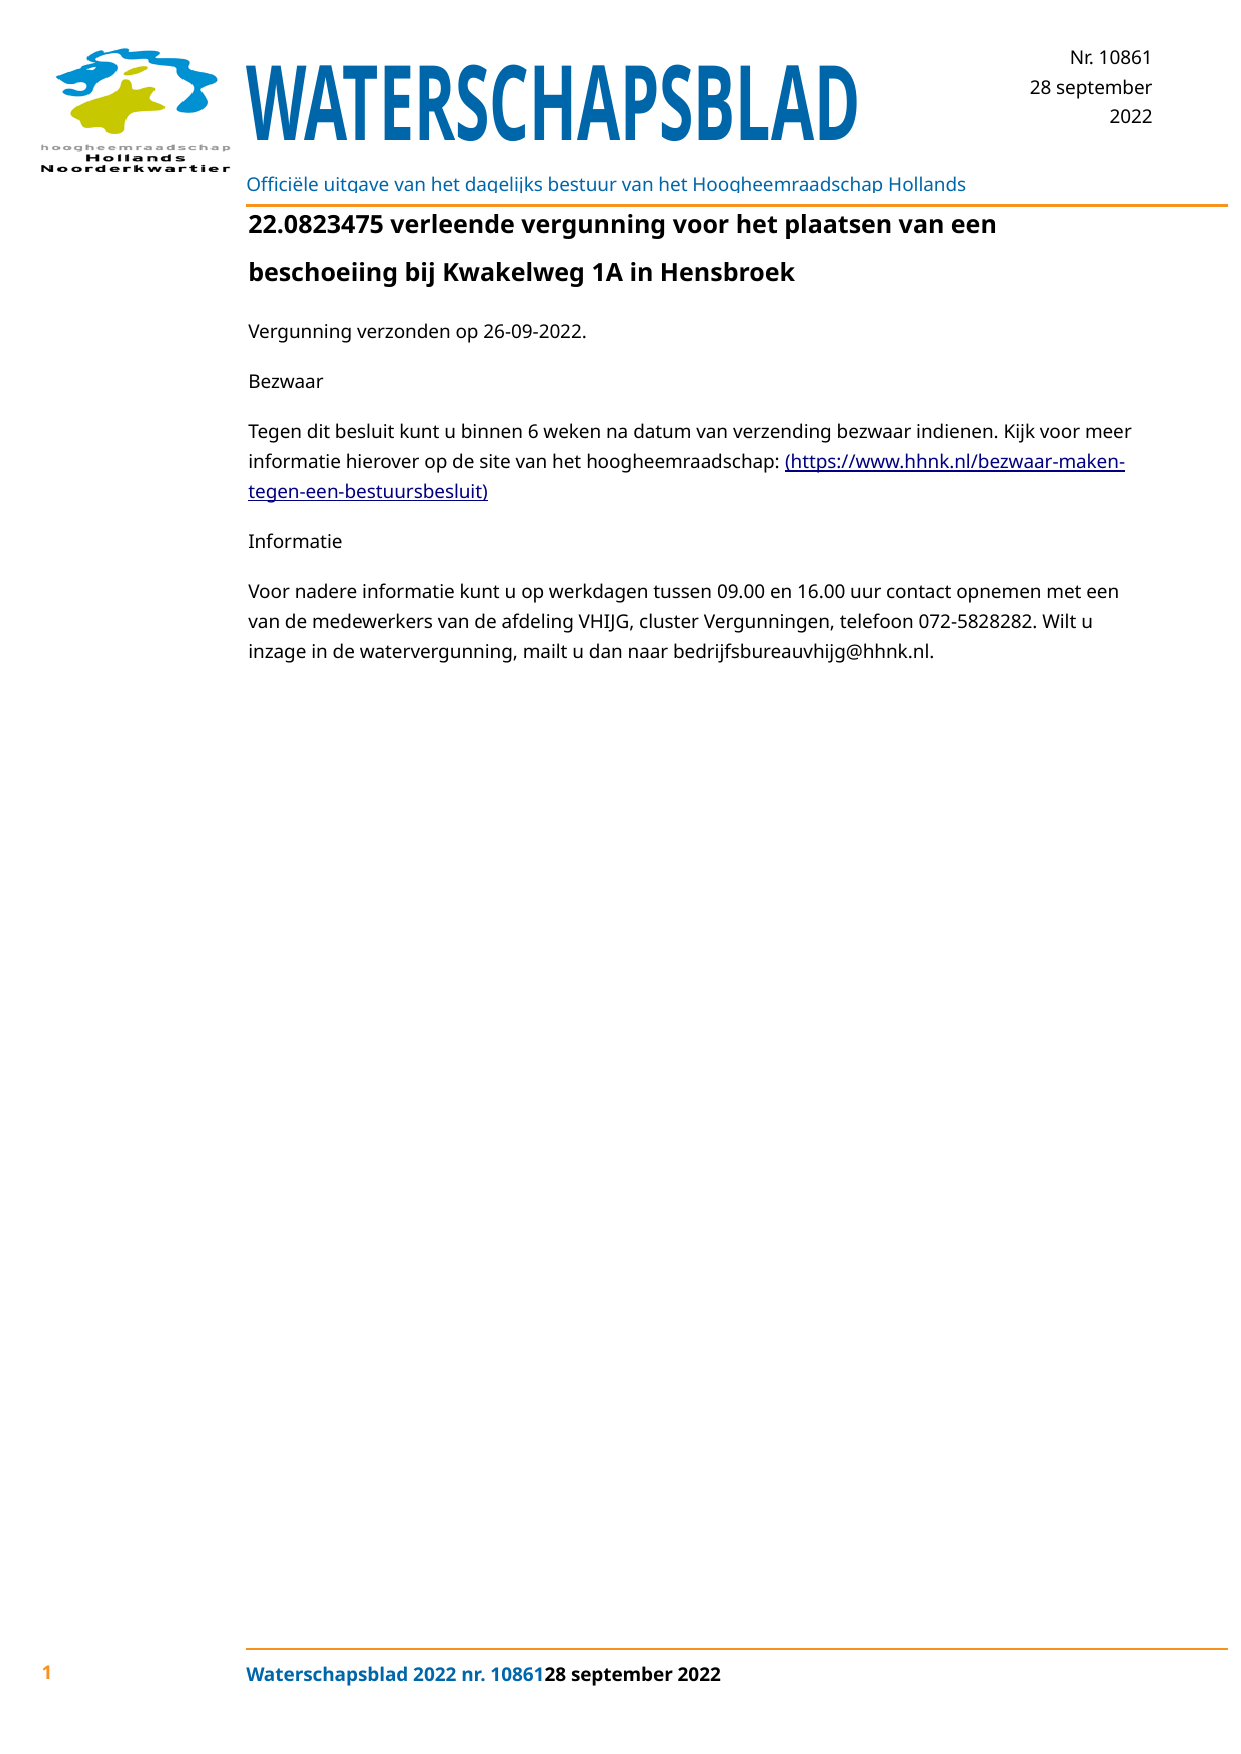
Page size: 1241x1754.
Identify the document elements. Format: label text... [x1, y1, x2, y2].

text Informatie [248, 528, 1152, 554]
text Voor nadere informatie kunt u op werkdagen tussen 09.00 en 16.00 uur contact opnemen met een van de medewerkers van de afdeling VHIJG, cluster Vergunningen, telefoon 072-5828282. Wilt u inzage in de watervergunning, mailt u dan naar bedrijfsbureauvhijg@hhnk.nl. [248, 579, 1152, 664]
picture [41, 47, 231, 172]
text 22.0823475 verleende vergunning voor het plaatsen van een beschoeiing bij Kwakelweg 1A in Hensbroek [248, 207, 1152, 288]
text Vergunning verzonden op 26-09-2022. [248, 318, 1152, 344]
text Bezwaar [248, 368, 1152, 394]
text Tegen dit besluit kunt u binnen 6 weken na datum van verzending bezwaar indienen. Kijk voor meer informatie hierover op de site van het hoogheemraadschap: (https://www.hhnk.nl/bezwaar-maken-tegen-een-bestuursbesluit) [248, 419, 1152, 504]
